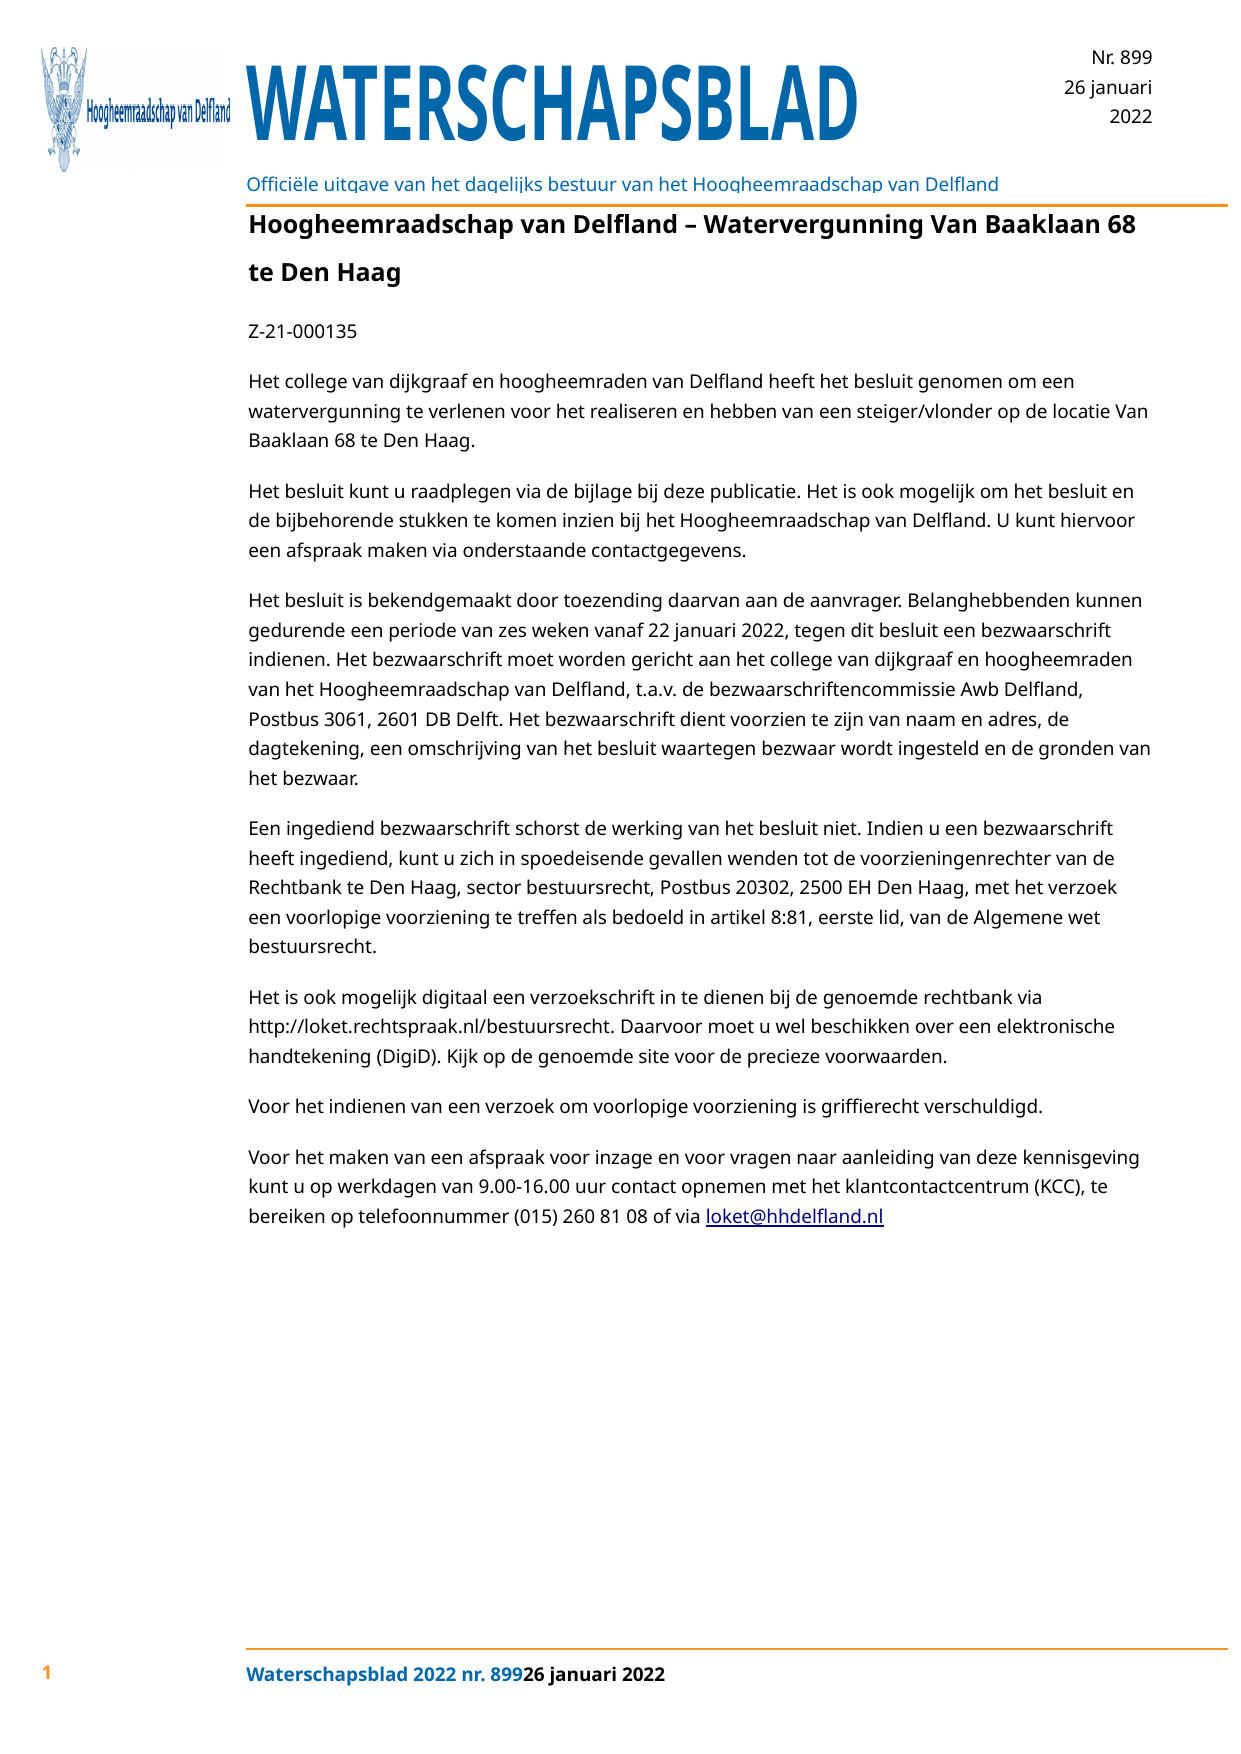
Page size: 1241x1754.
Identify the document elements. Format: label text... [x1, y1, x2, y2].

text Een ingediend bezwaarschrift schorst de werking van het besluit niet. Indien u een bezwaarschrift heeft ingediend, kunt u zich in spoedeisende gevallen wenden tot de voorzieningenrechter van de Rechtbank te Den Haag, sector bestuursrecht, Postbus 20302, 2500 EH Den Haag, met het verzoek een voorlopige voorziening te treffen als bedoeld in artikel 8:81, eerste lid, van de Algemene wet bestuursrecht. [248, 815, 1152, 959]
text Voor het maken van een afspraak voor inzage en voor vragen naar aanleiding van deze kennisgeving kunt u op werkdagen van 9.00-16.00 uur contact opnemen met het klantcontactcentrum (KCC), te bereiken op telefoonnummer (015) 260 81 08 of via loket@hhdelfland.nl [248, 1144, 1152, 1229]
text Het besluit kunt u raadplegen via de bijlage bij deze publicatie. Het is ook mogelijk om het besluit en de bijbehorende stukken te komen inzien bij het Hoogheemraadschap van Delfland. U kunt hiervoor een afspraak maken via onderstaande contactgegevens. [248, 478, 1152, 563]
text Het college van dijkgraaf en hoogheemraden van Delfland heeft het besluit genomen om een watervergunning te verlenen voor het realiseren en hebben van een steiger/vlonder op de locatie Van Baaklaan 68 te Den Haag. [248, 368, 1152, 453]
text Hoogheemraadschap van Delfland – Watervergunning Van Baaklaan 68 te Den Haag [248, 207, 1152, 288]
text Voor het indienen van een verzoek om voorlopige voorziening is griffierecht verschuldigd. [248, 1094, 1152, 1119]
text Z-21-000135 [248, 318, 1152, 344]
text Het is ook mogelijk digitaal een verzoekschrift in te dienen bij de genoemde rechtbank via http://loket.rechtspraak.nl/bestuursrecht. Daarvoor moet u wel beschikken over een elektronische handtekening (DigiD). Kijk op de genoemde site voor de precieze voorwaarden. [248, 984, 1152, 1069]
text Het besluit is bekendgemaakt door toezending daarvan aan de aanvrager. Belanghebbenden kunnen gedurende een periode van zes weken vanaf 22 januari 2022, tegen dit besluit een bezwaarschrift indienen. Het bezwaarschrift moet worden gericht aan het college van dijkgraaf en hoogheemraden van het Hoogheemraadschap van Delfland, t.a.v. de bezwaarschriftencommissie Awb Delfland, Postbus 3061, 2601 DB Delft. Het bezwaarschrift dient voorzien te zijn van naam en adres, de dagtekening, een omschrijving van het besluit waartegen bezwaar wordt ingesteld en de gronden van het bezwaar. [248, 587, 1152, 791]
picture [41, 47, 231, 172]
